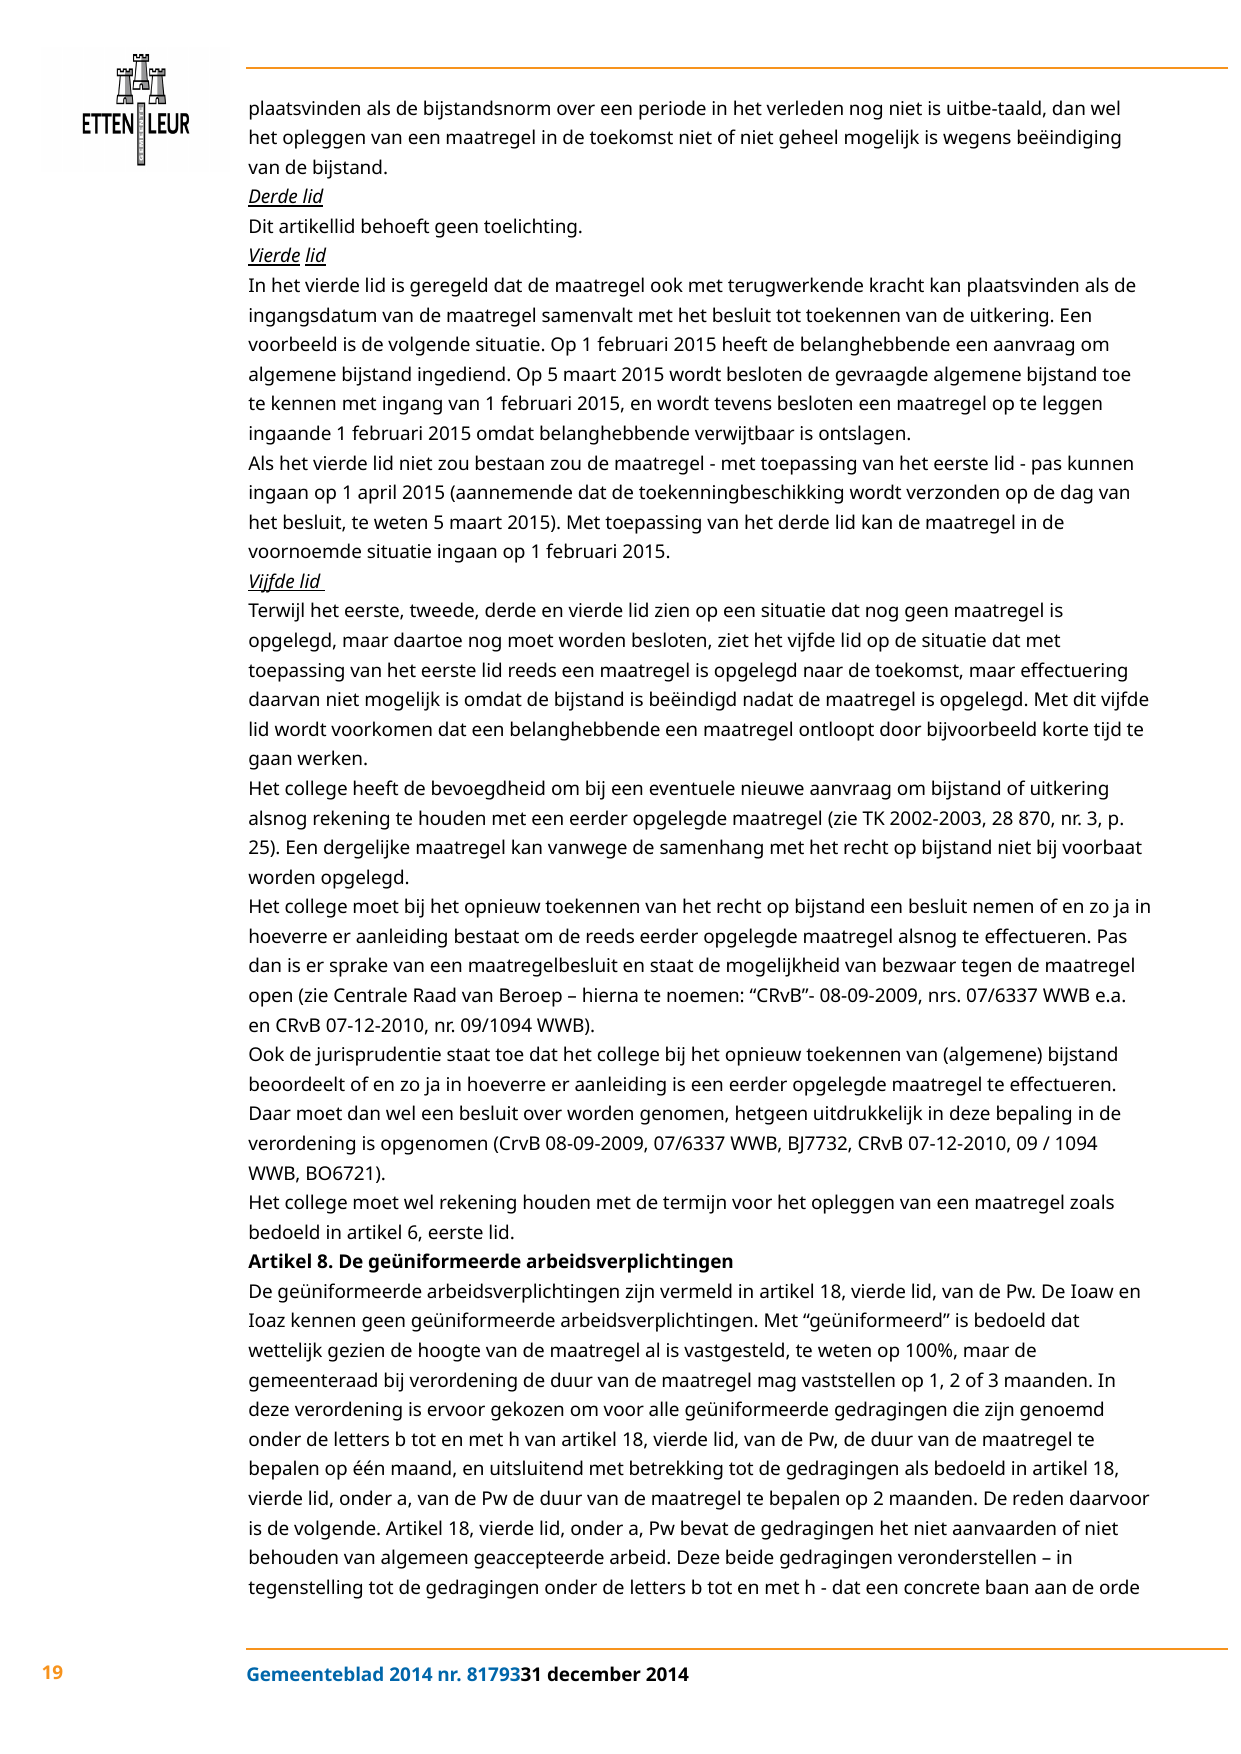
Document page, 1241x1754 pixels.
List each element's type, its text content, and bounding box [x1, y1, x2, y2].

text Ook de jurisprudentie staat toe dat het college bij het opnieuw toekennen van (algemene) bijstand beoordeelt of en zo ja in hoeverre er aanleiding is een eerder opgelegde maatregel te effectueren. Daar moet dan wel een besluit over worden genomen, hetgeen uitdrukkelijk in deze bepaling in de verordening is opgenomen (CrvB 08-09-2009, 07/6337 WWB, BJ7732, CRvB 07-12-2010, 09 / 1094 WWB, BO6721). [248, 1041, 1152, 1186]
text Artikel 8. De geüniformeerde arbeidsverplichtingen [248, 1248, 1152, 1274]
text Vierde lid [248, 243, 1152, 268]
text Het college moet bij het opnieuw toekennen van het recht op bijstand een besluit nemen of en zo ja in hoeverre er aanleiding bestaat om de reeds eerder opgelegde maatregel alsnog te effectueren. Pas dan is er sprake van een maatregelbesluit en staat de mogelijkheid van bezwaar tegen de maatregel open (zie Centrale Raad van Beroep – hierna te noemen: “CRvB”- 08-09-2009, nrs. 07/6337 WWB e.a. en CRvB 07-12-2010, nr. 09/1094 WWB). [248, 893, 1152, 1038]
text Het college moet wel rekening houden met de termijn voor het opleggen van een maatregel zoals bedoeld in artikel 6, eerste lid. [248, 1189, 1152, 1245]
text Als het vierde lid niet zou bestaan zou de maatregel - met toepassing van het eerste lid - pas kunnen ingaan op 1 april 2015 (aannemende dat de toekenningbeschikking wordt verzonden op de dag van het besluit, te weten 5 maart 2015). Met toepassing van het derde lid kan de maatregel in de voornoemde situatie ingaan op 1 februari 2015. [248, 450, 1152, 564]
text plaatsvinden als de bijstandsnorm over een periode in het verleden nog niet is uitbe-taald, dan wel het opleggen van een maatregel in de toekomst niet of niet geheel mogelijk is wegens beëindiging van de bijstand. [248, 95, 1152, 180]
text Dit artikellid behoeft geen toelichting. [248, 213, 1152, 239]
text Derde lid [248, 183, 1152, 209]
text In het vierde lid is geregeld dat de maatregel ook met terugwerkende kracht kan plaatsvinden als de ingangsdatum van de maatregel samenvalt met het besluit tot toekennen van de uitkering. Een voorbeeld is de volgende situatie. Op 1 februari 2015 heeft de belanghebbende een aanvraag om algemene bijstand ingediend. Op 5 maart 2015 wordt besloten de gevraagde algemene bijstand toe te kennen met ingang van 1 februari 2015, en wordt tevens besloten een maatregel op te leggen ingaande 1 februari 2015 omdat belanghebbende verwijtbaar is ontslagen. [248, 272, 1152, 446]
picture [41, 47, 231, 172]
text Terwijl het eerste, tweede, derde en vierde lid zien op een situatie dat nog geen maatregel is opgelegd, maar daartoe nog moet worden besloten, ziet het vijfde lid op de situatie dat met toepassing van het eerste lid reeds een maatregel is opgelegd naar de toekomst, maar effectuering daarvan niet mogelijk is omdat de bijstand is beëindigd nadat de maatregel is opgelegd. Met dit vijfde lid wordt voorkomen dat een belanghebbende een maatregel ontloopt door bijvoorbeeld korte tijd te gaan werken. [248, 598, 1152, 771]
text De geüniformeerde arbeidsverplichtingen zijn vermeld in artikel 18, vierde lid, van de Pw. De Ioaw en Ioaz kennen geen geüniformeerde arbeidsverplichtingen. Met “geüniformeerd” is bedoeld dat wettelijk gezien de hoogte van de maatregel al is vastgesteld, te weten op 100%, maar de gemeenteraad bij verordening de duur van de maatregel mag vaststellen op 1, 2 of 3 maanden. In deze verordening is ervoor gekozen om voor alle geüniformeerde gedragingen die zijn genoemd onder de letters b tot en met h van artikel 18, vierde lid, van de Pw, de duur van de maatregel te bepalen op één maand, en uitsluitend met betrekking tot de gedragingen als bedoeld in artikel 18, vierde lid, onder a, van de Pw de duur van de maatregel te bepalen op 2 maanden. De reden daarvoor is de volgende. Artikel 18, vierde lid, onder a, Pw bevat de gedragingen het niet aanvaarden of niet behouden van algemeen geaccepteerde arbeid. Deze beide gedragingen veronderstellen – in tegenstelling tot de gedragingen onder de letters b tot en met h - dat een concrete baan aan de orde [248, 1278, 1152, 1600]
text Het college heeft de bevoegdheid om bij een eventuele nieuwe aanvraag om bijstand of uitkering alsnog rekening te houden met een eerder opgelegde maatregel (zie TK 2002-2003, 28 870, nr. 3, p. 25). Een dergelijke maatregel kan vanwege de samenhang met het recht op bijstand niet bij voorbaat worden opgelegd. [248, 775, 1152, 890]
text Vijfde lid [248, 568, 1152, 594]
